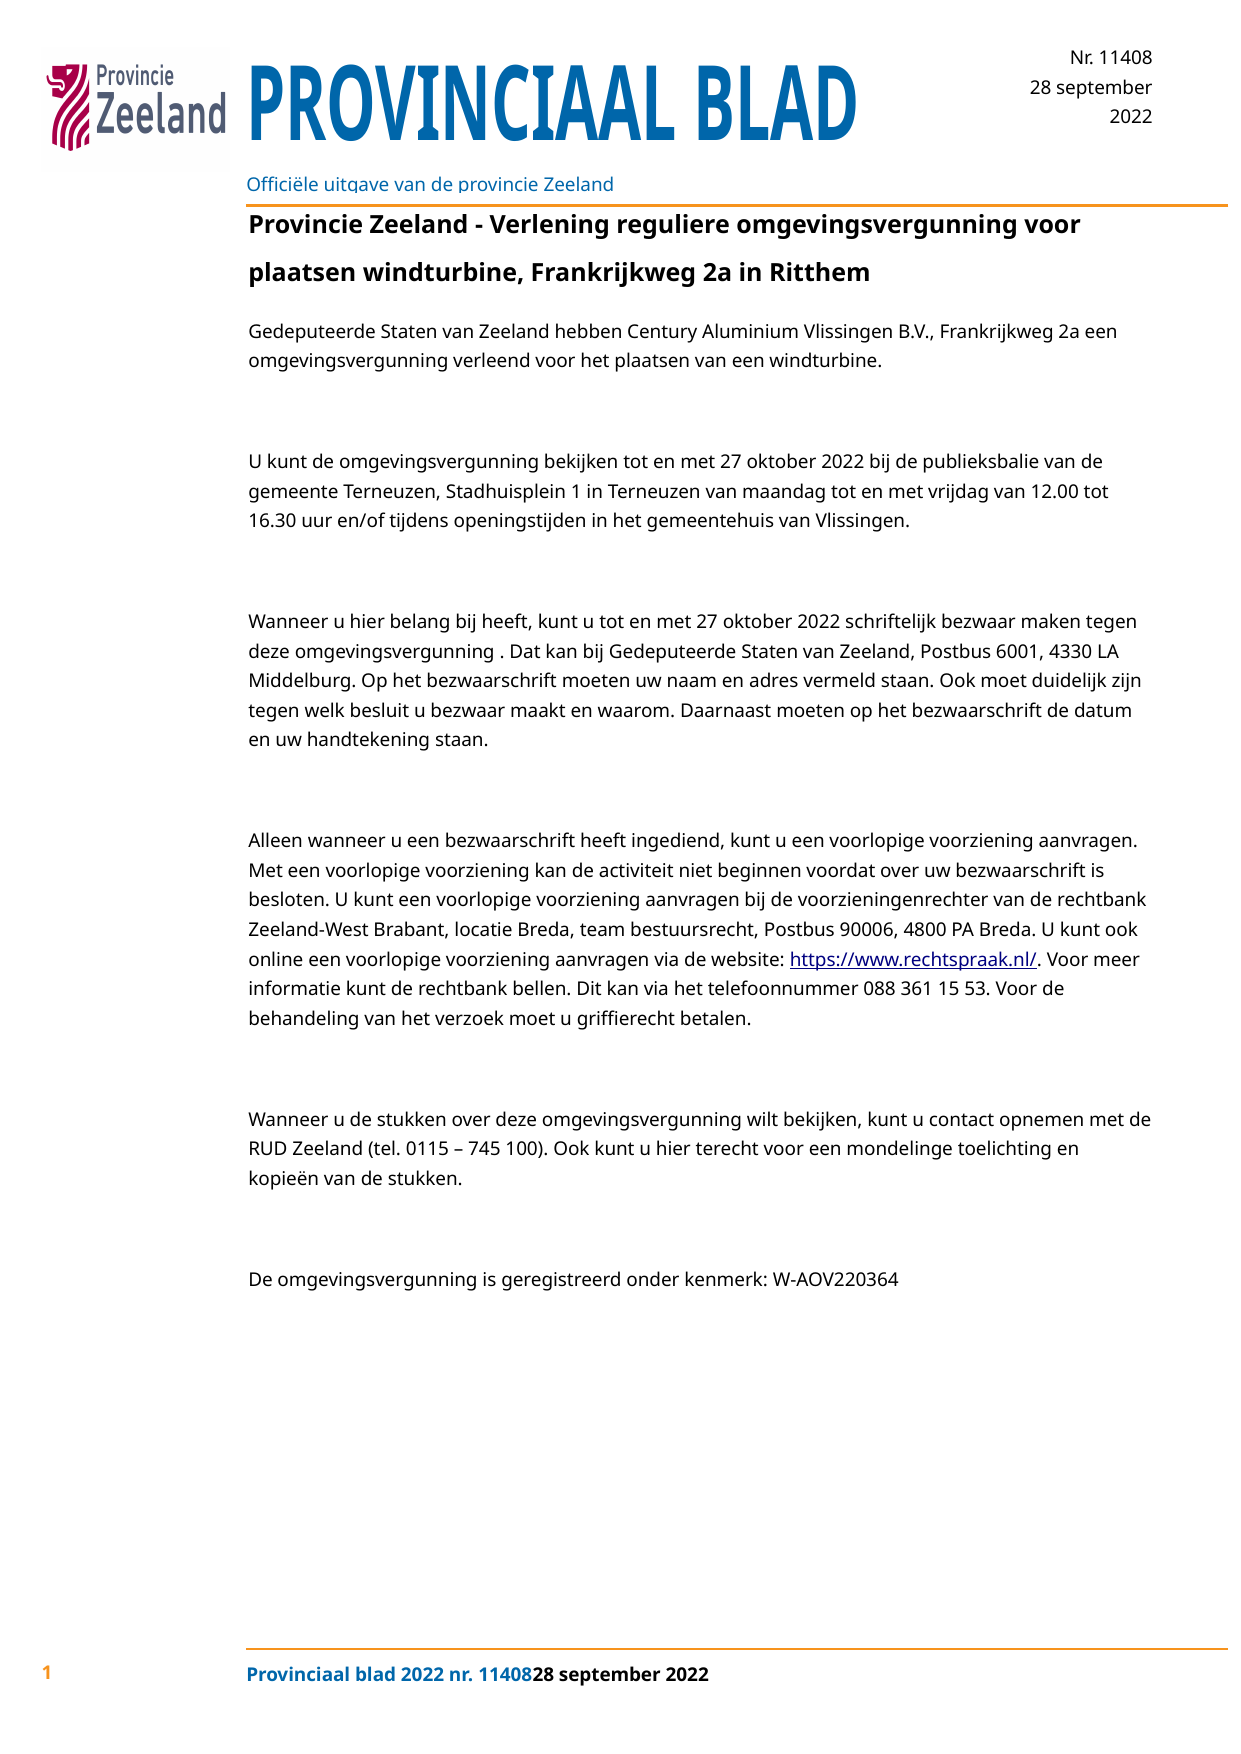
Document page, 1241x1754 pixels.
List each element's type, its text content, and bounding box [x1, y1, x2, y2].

text Provincie Zeeland - Verlening reguliere omgevingsvergunning voor plaatsen windturbine, Frankrijkweg 2a in Ritthem [248, 207, 1152, 288]
picture [41, 47, 231, 172]
text Wanneer u de stukken over deze omgevingsvergunning wilt bekijken, kunt u contact opnemen met de RUD Zeeland (tel. 0115 – 745 100). Ook kunt u hier terecht voor een mondelinge toelichting en kopieën van de stukken. [248, 1106, 1152, 1191]
text U kunt de omgevingsvergunning bekijken tot en met 27 oktober 2022 bij de publieksbalie van de gemeente Terneuzen, Stadhuisplein 1 in Terneuzen van maandag tot en met vrijdag van 12.00 tot 16.30 uur en/of tijdens openingstijden in het gemeentehuis van Vlissingen. [248, 448, 1152, 533]
text De omgevingsvergunning is geregistreerd onder kenmerk: W-AOV220364 [248, 1266, 1152, 1292]
text Gedeputeerde Staten van Zeeland hebben Century Aluminium Vlissingen B.V., Frankrijkweg 2a een omgevingsvergunning verleend voor het plaatsen van een windturbine. [248, 318, 1152, 373]
text Alleen wanneer u een bezwaarschrift heeft ingediend, kunt u een voorlopige voorziening aanvragen. Met een voorlopige voorziening kan de activiteit niet beginnen voordat over uw bezwaarschrift is besloten. U kunt een voorlopige voorziening aanvragen bij de voorzieningenrechter van de rechtbank Zeeland-West Brabant, locatie Breda, team bestuursrecht, Postbus 90006, 4800 PA Breda. U kunt ook online een voorlopige voorziening aanvragen via de website: https://www.rechtspraak.nl/. Voor meer informatie kunt de rechtbank bellen. Dit kan via het telefoonnummer 088 361 15 53. Voor de behandeling van het verzoek moet u griffierecht betalen. [248, 827, 1152, 1031]
text Wanneer u hier belang bij heeft, kunt u tot en met 27 oktober 2022 schriftelijk bezwaar maken tegen deze omgevingsvergunning . Dat kan bij Gedeputeerde Staten van Zeeland, Postbus 6001, 4330 LA Middelburg. Op het bezwaarschrift moeten uw naam en adres vermeld staan. Ook moet duidelijk zijn tegen welk besluit u bezwaar maakt en waarom. Daarnaast moeten op het bezwaarschrift de datum en uw handtekening staan. [248, 608, 1152, 752]
